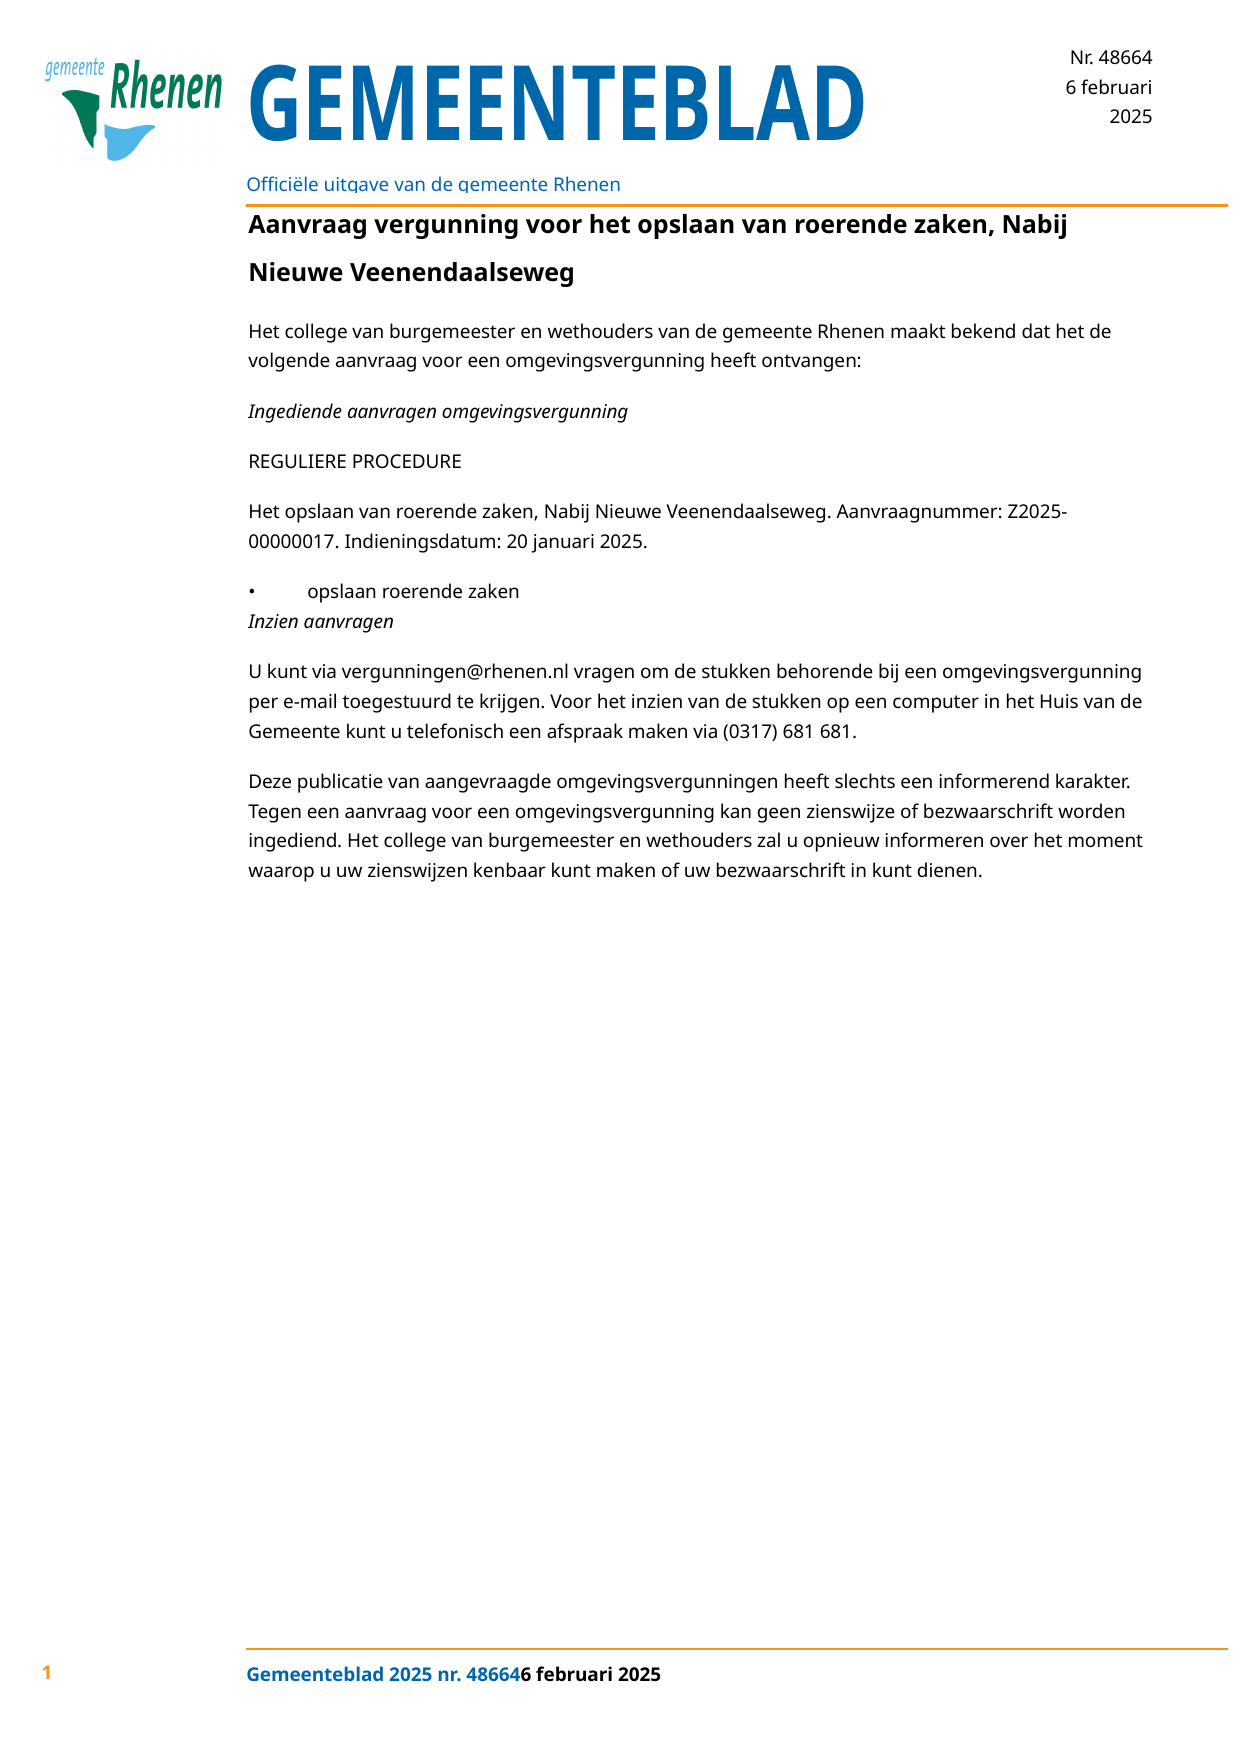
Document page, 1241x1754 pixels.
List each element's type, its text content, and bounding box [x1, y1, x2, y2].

list opslaan roerende zaken [248, 579, 1152, 604]
text Inzien aanvragen [248, 608, 1152, 634]
text Ingediende aanvragen omgevingsvergunning [248, 398, 1152, 424]
text U kunt via vergunningen@rhenen.nl vragen om de stukken behorende bij een omgevingsvergunning per e-mail toegestuurd te krijgen. Voor het inzien van de stukken op een computer in het Huis van de Gemeente kunt u telefonisch een afspraak maken via (0317) 681 681. [248, 659, 1152, 744]
picture [41, 47, 231, 172]
text Deze publicatie van aangevraagde omgevingsvergunningen heeft slechts een informerend karakter. Tegen een aanvraag voor een omgevingsvergunning kan geen zienswijze of bezwaarschrift worden ingediend. Het college van burgemeester en wethouders zal u opnieuw informeren over het moment waarop u uw zienswijzen kenbaar kunt maken of uw bezwaarschrift in kunt dienen. [248, 768, 1152, 883]
text Het opslaan van roerende zaken, Nabij Nieuwe Veenendaalseweg. Aanvraagnummer: Z2025-00000017. Indieningsdatum: 20 januari 2025. [248, 499, 1152, 554]
text Het college van burgemeester en wethouders van de gemeente Rhenen maakt bekend dat het de volgende aanvraag voor een omgevingsvergunning heeft ontvangen: [248, 318, 1152, 373]
text Aanvraag vergunning voor het opslaan van roerende zaken, Nabij Nieuwe Veenendaalseweg [248, 207, 1152, 288]
text REGULIERE PROCEDURE [248, 448, 1152, 474]
